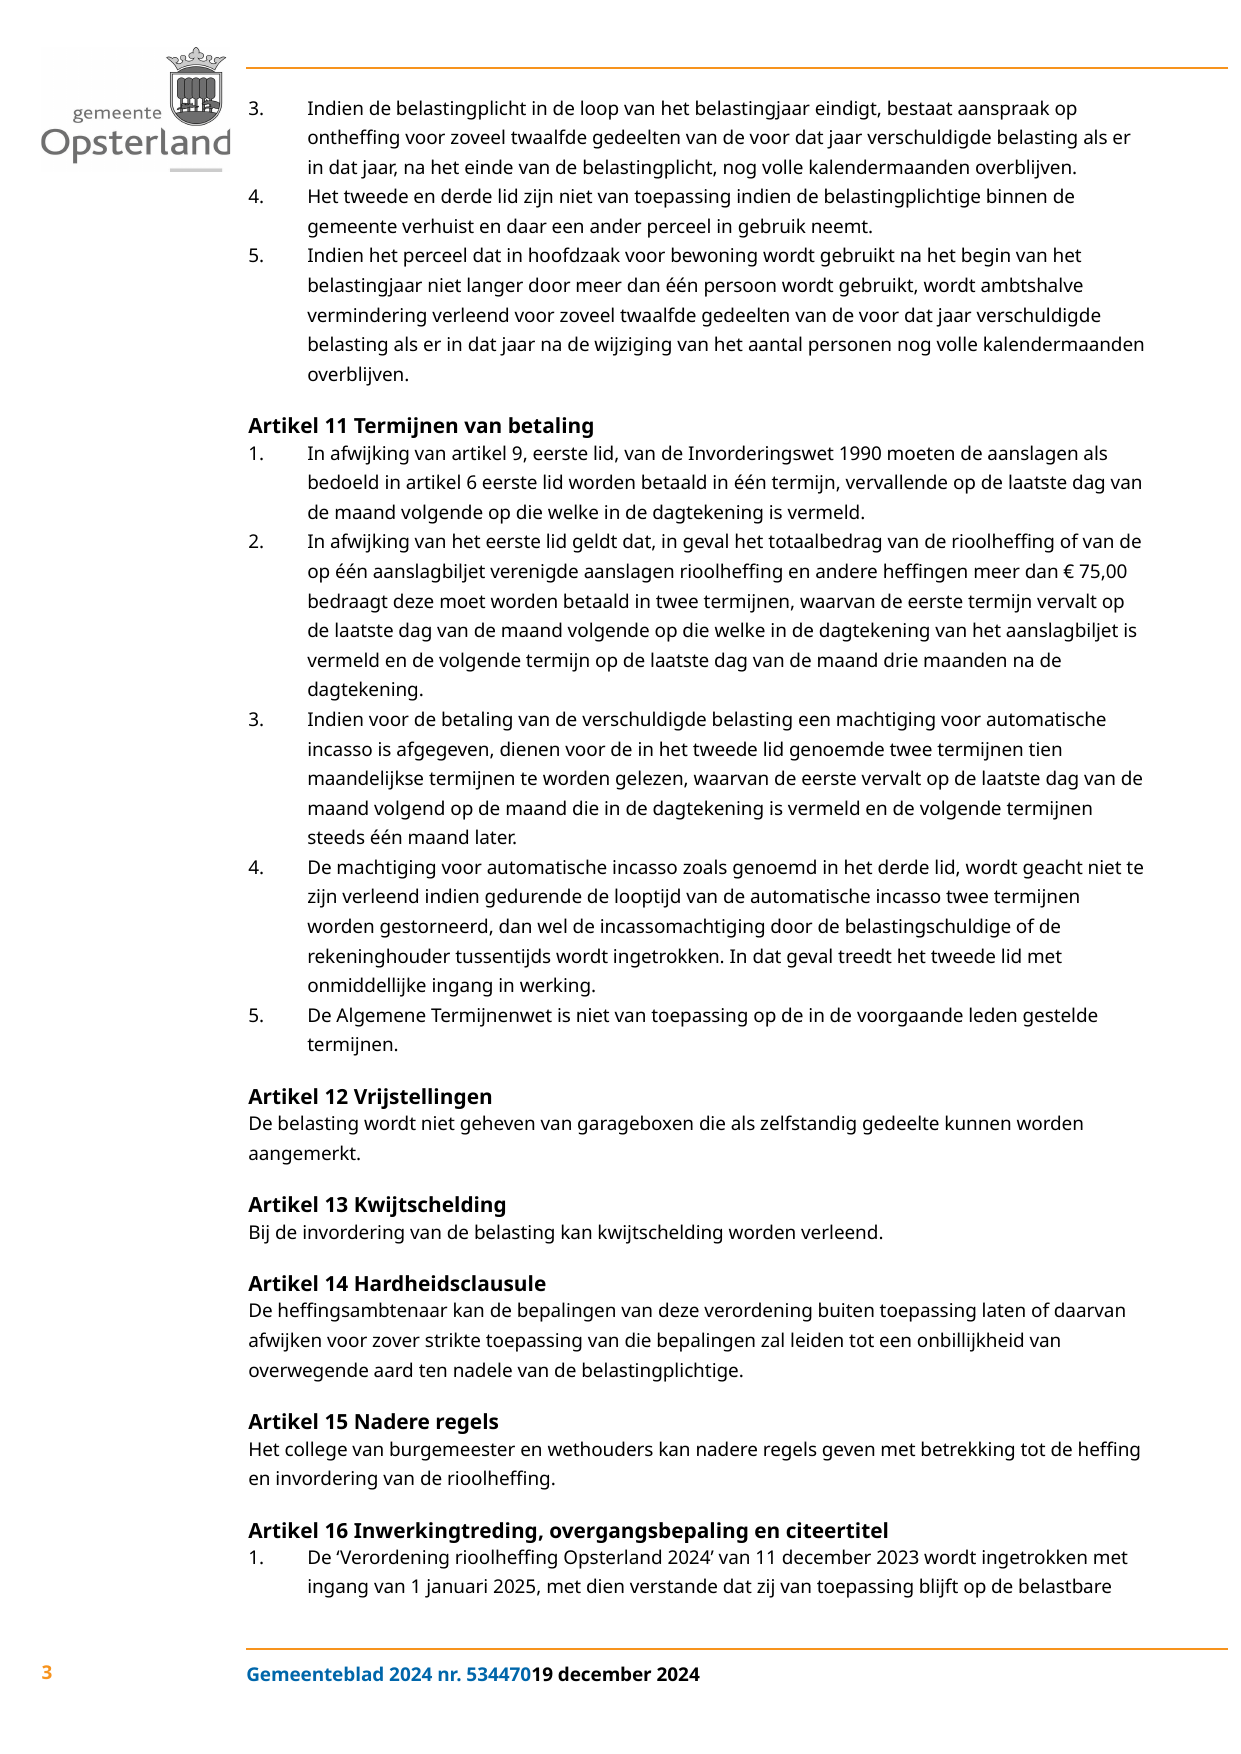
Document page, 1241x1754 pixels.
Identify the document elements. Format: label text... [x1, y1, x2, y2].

text Artikel 12 Vrijstellingen [248, 1082, 1152, 1110]
text Artikel 13 Kwijtschelding [248, 1190, 1152, 1219]
list De ‘Verordening rioolheffing Opsterland 2024’ van 11 december 2023 wordt ingetrokken met ingang van 1 januari 2025, met dien verstande dat zij van toepassing blijft op de belastbare [248, 1544, 1152, 1599]
text Bij de invordering van de belasting kan kwijtschelding worden verleend. [248, 1219, 1152, 1244]
picture [41, 47, 231, 172]
text Het college van burgemeester en wethouders kan nadere regels geven met betrekking tot de heffing en invordering van de rioolheffing. [248, 1436, 1152, 1491]
text Artikel 15 Nadere regels [248, 1407, 1152, 1436]
text Artikel 16 Inwerkingtreding, overgangsbepaling en citeertitel [248, 1516, 1152, 1544]
list Indien de belastingplicht in de loop van het belastingjaar eindigt, bestaat aanspraak op ontheffing voor zoveel twaalfde gedeelten van de voor dat jaar verschuldigde belasting als er in dat jaar, na het einde van de belastingplicht, nog volle kalendermaanden overblijven. [248, 95, 1152, 180]
list De machtiging voor automatische incasso zoals genoemd in het derde lid, wordt geacht niet te zijn verleend indien gedurende de looptijd van de automatische incasso twee termijnen worden gestorneerd, dan wel de incassomachtiging door de belastingschuldige of de rekeninghouder tussentijds wordt ingetrokken. In dat geval treedt het tweede lid met onmiddellijke ingang in werking. [248, 854, 1152, 998]
list Het tweede en derde lid zijn niet van toepassing indien de belastingplichtige binnen de gemeente verhuist en daar een ander perceel in gebruik neemt. [248, 183, 1152, 239]
list Indien voor de betaling van de verschuldigde belasting een machtiging voor automatische incasso is afgegeven, dienen voor de in het tweede lid genoemde twee termijnen tien maandelijkse termijnen te worden gelezen, waarvan de eerste vervalt op de laatste dag van de maand volgend op de maand die in de dagtekening is vermeld en de volgende termijnen steeds één maand later. [248, 706, 1152, 850]
text De heffingsambtenaar kan de bepalingen van deze verordening buiten toepassing laten of daarvan afwijken voor zover strikte toepassing van die bepalingen zal leiden tot een onbillijkheid van overwegende aard ten nadele van de belastingplichtige. [248, 1298, 1152, 1383]
list In afwijking van artikel 9, eerste lid, van de Invorderingswet 1990 moeten de aanslagen als bedoeld in artikel 6 eerste lid worden betaald in één termijn, vervallende op de laatste dag van de maand volgende op die welke in de dagtekening is vermeld. [248, 440, 1152, 525]
text Artikel 11 Termijnen van betaling [248, 411, 1152, 440]
text De belasting wordt niet geheven van garageboxen die als zelfstandig gedeelte kunnen worden aangemerkt. [248, 1110, 1152, 1166]
text Artikel 14 Hardheidsclausule [248, 1269, 1152, 1298]
list Indien het perceel dat in hoofdzaak voor bewoning wordt gebruikt na het begin van het belastingjaar niet langer door meer dan één persoon wordt gebruikt, wordt ambtshalve vermindering verleend voor zoveel twaalfde gedeelten van de voor dat jaar verschuldigde belasting als er in dat jaar na de wijziging van het aantal personen nog volle kalendermaanden overblijven. [248, 243, 1152, 387]
list In afwijking van het eerste lid geldt dat, in geval het totaalbedrag van de rioolheffing of van de op één aanslagbiljet verenigde aanslagen rioolheffing en andere heffingen meer dan € 75,00 bedraagt deze moet worden betaald in twee termijnen, waarvan de eerste termijn vervalt op de laatste dag van de maand volgende op die welke in de dagtekening van het aanslagbiljet is vermeld en de volgende termijn op de laatste dag van de maand drie maanden na de dagtekening. [248, 529, 1152, 702]
list De Algemene Termijnenwet is niet van toepassing op de in de voorgaande leden gestelde termijnen. [248, 1002, 1152, 1057]
